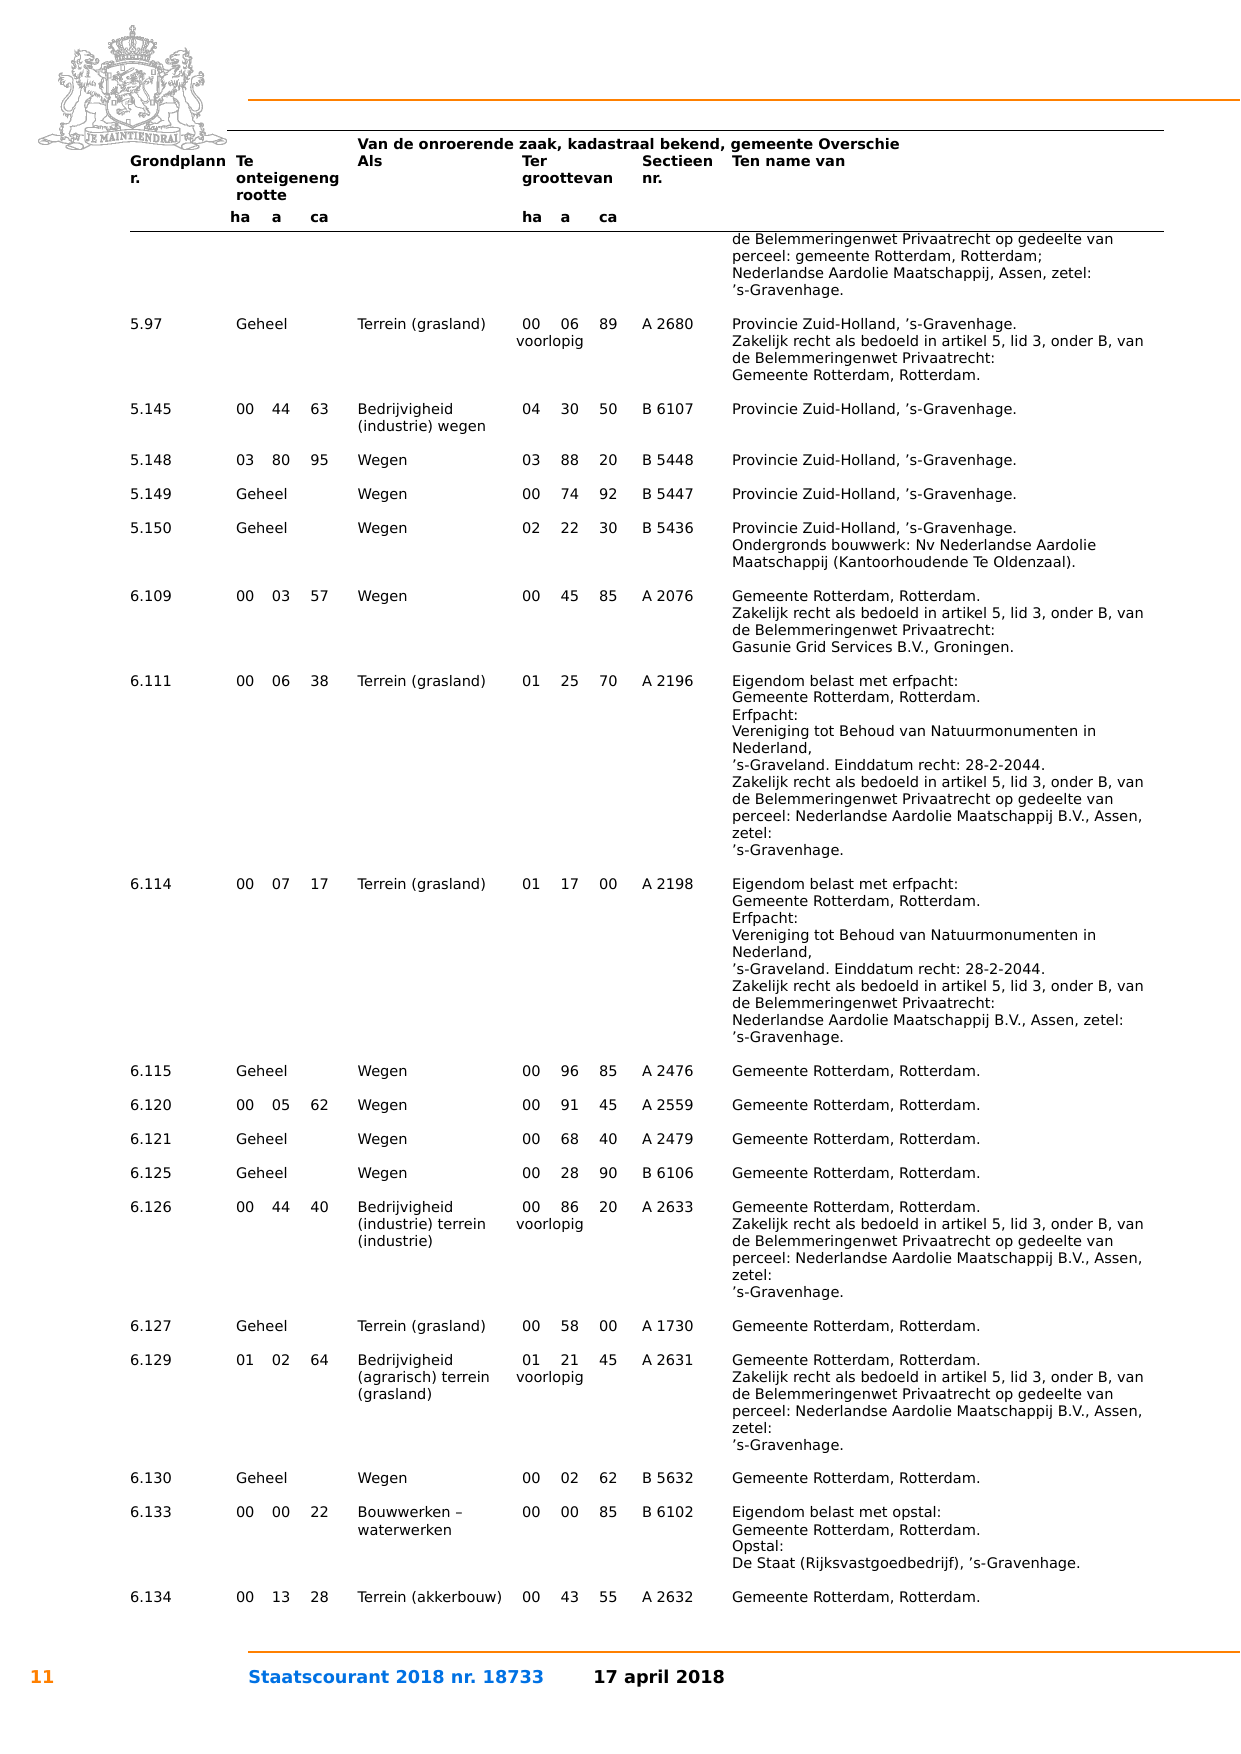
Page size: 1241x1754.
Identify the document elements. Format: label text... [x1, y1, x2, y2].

table_cell [726, 435, 1163, 452]
table_cell 22 [554, 520, 593, 571]
table_cell [304, 1114, 351, 1131]
table_cell [230, 384, 266, 401]
table_cell Als [351, 153, 516, 231]
table_cell A 2680 [636, 316, 726, 384]
table_cell [636, 1454, 726, 1470]
table_cell 00 [266, 1504, 304, 1572]
table_cell B 6107 [636, 401, 726, 435]
table_cell 00 [230, 1589, 266, 1606]
table_cell [636, 1080, 726, 1097]
table_cell Wegen [351, 588, 516, 655]
table_cell [266, 469, 304, 486]
table_cell [516, 1572, 554, 1589]
table_cell Geheel [230, 486, 351, 503]
table_cell voorlopig [516, 1369, 636, 1453]
table_cell A 2476 [636, 1063, 726, 1080]
table_cell Terrein (akkerbouw) [351, 1589, 516, 1606]
table_cell 00 [516, 588, 554, 655]
table_cell [351, 655, 516, 672]
table_cell Geheel [230, 1470, 351, 1487]
table_cell A 2559 [636, 1097, 726, 1114]
table_cell Wegen [351, 1063, 516, 1080]
table_cell [266, 655, 304, 672]
table_cell Geheel [230, 1063, 351, 1080]
table_cell Provincie Zuid-Holland, ’s-Gravenhage. Zakelijk recht als bedoeld in artikel 5, lid 3, onder B, van de Belemmeringenwet Privaatrecht: Gemeente Rotterdam, Rotterdam. [726, 316, 1163, 384]
table_cell 00 [516, 1470, 554, 1487]
table_cell [351, 1572, 516, 1589]
table_cell [554, 1114, 593, 1131]
table_cell 00 [230, 1097, 266, 1114]
table_cell [230, 859, 266, 876]
table_cell [636, 1046, 726, 1063]
table_cell [130, 1114, 230, 1131]
table_cell 6.115 [130, 1063, 230, 1080]
table_cell [266, 384, 304, 401]
table_cell 6.134 [130, 1589, 230, 1606]
table_cell [554, 859, 593, 876]
table_cell [636, 655, 726, 672]
table_cell 6.109 [130, 588, 230, 655]
table_cell 85 [593, 1504, 636, 1572]
table_cell [593, 1488, 636, 1504]
table_cell [351, 571, 516, 587]
table_cell [351, 299, 516, 316]
table_cell Ter groottevan [516, 153, 636, 208]
table_cell [266, 1572, 304, 1589]
table_cell [304, 1572, 351, 1589]
table_cell 45 [593, 1097, 636, 1114]
table_cell [351, 1488, 516, 1504]
table_cell [726, 1335, 1163, 1352]
table_cell [130, 1148, 230, 1165]
table_cell [266, 503, 304, 519]
table_cell 38 [304, 673, 351, 859]
table_cell Gemeente Rotterdam, Rotterdam. [726, 1097, 1163, 1114]
table_cell Eigendom belast met erfpacht: Gemeente Rotterdam, Rotterdam. Erfpacht: Vereniging tot Behoud van Natuurmonumenten in Nederland, ’s-Graveland. Einddatum recht: 28-2-2044. Zakelijk recht als bedoeld in artikel 5, lid 3, onder B, van de Belemmeringenwet Privaatrecht op gedeelte van perceel: Nederlandse Aardolie Maatschappij B.V., Assen, zetel: ’s-Gravenhage. [726, 673, 1163, 859]
table_cell [554, 1572, 593, 1589]
table_cell [304, 1335, 351, 1352]
table_cell [266, 299, 304, 316]
table_cell [130, 1301, 230, 1318]
table_cell [636, 1335, 726, 1352]
table_cell 00 [230, 1504, 266, 1572]
table_cell voorlopig [516, 1216, 636, 1301]
table_cell 21 [554, 1352, 593, 1368]
table_cell [516, 469, 554, 486]
table_cell [516, 859, 554, 876]
table_cell 90 [593, 1165, 636, 1182]
table_cell [230, 1182, 351, 1199]
table_cell [266, 1335, 304, 1352]
table_cell Provincie Zuid-Holland, ’s-Gravenhage. [726, 486, 1163, 503]
table_cell [516, 655, 554, 672]
table_cell 28 [554, 1165, 593, 1182]
table_cell [593, 1080, 636, 1097]
table_cell [351, 503, 516, 519]
table_cell ca [593, 208, 636, 231]
table_cell Gemeente Rotterdam, Rotterdam. [726, 1318, 1163, 1334]
table_cell [230, 1572, 266, 1589]
table_cell [130, 1080, 230, 1097]
table_cell 70 [593, 673, 636, 859]
table_cell 30 [593, 520, 636, 571]
table_cell [726, 1572, 1163, 1589]
table_cell 02 [554, 1470, 593, 1487]
table_cell 6.121 [130, 1131, 230, 1148]
table_cell 00 [230, 588, 266, 655]
table_cell [516, 384, 554, 401]
table_cell [726, 1182, 1163, 1199]
table_cell [636, 435, 726, 452]
table_cell [230, 232, 351, 299]
table_cell [304, 435, 351, 452]
table_cell 6.126 [130, 1199, 230, 1301]
table_cell 00 [516, 1131, 554, 1148]
table_cell [726, 1301, 1163, 1318]
table_cell [266, 435, 304, 452]
table_cell Wegen [351, 520, 516, 571]
table_cell 00 [516, 1318, 554, 1334]
table_cell 5.145 [130, 401, 230, 435]
table_cell 91 [554, 1097, 593, 1114]
table_cell [554, 1080, 593, 1097]
table_cell [230, 571, 266, 587]
table_cell [636, 1572, 726, 1589]
table_cell [554, 1454, 593, 1470]
table_cell 6.130 [130, 1470, 230, 1487]
table_cell [593, 384, 636, 401]
table_cell A 2631 [636, 1352, 726, 1453]
table_cell [593, 469, 636, 486]
table_cell 57 [304, 588, 351, 655]
table_cell 5.150 [130, 520, 230, 571]
table_cell Geheel [230, 316, 351, 384]
table_cell [130, 1454, 230, 1470]
table_cell [304, 859, 351, 876]
table_cell Ten name van [726, 153, 1163, 231]
table_cell [516, 232, 636, 299]
table_cell [351, 384, 516, 401]
table_cell [636, 571, 726, 587]
table_cell [726, 1454, 1163, 1470]
table_cell 05 [266, 1097, 304, 1114]
table_cell [636, 469, 726, 486]
table_cell [230, 1335, 266, 1352]
table_cell [636, 232, 726, 299]
table_cell [304, 655, 351, 672]
table_cell [230, 1080, 351, 1097]
table_cell A 2479 [636, 1131, 726, 1148]
table_cell Provincie Zuid-Holland, ’s-Gravenhage. [726, 452, 1163, 469]
table_cell [593, 1148, 636, 1165]
table_cell [726, 1046, 1163, 1063]
table_cell 20 [593, 452, 636, 469]
table_cell [726, 384, 1163, 401]
table_cell 06 [554, 316, 593, 333]
table_cell 96 [554, 1063, 593, 1080]
table_cell [554, 469, 593, 486]
table_cell [554, 1488, 593, 1504]
table_cell [516, 299, 554, 316]
table_cell [130, 384, 230, 401]
table_cell [130, 571, 230, 587]
table_cell 63 [304, 401, 351, 435]
table_cell [593, 1114, 636, 1131]
table_cell [230, 1301, 266, 1318]
table_cell B 6106 [636, 1165, 726, 1182]
picture [38, 25, 227, 150]
table_cell [351, 1454, 516, 1470]
table_cell 00 [516, 1063, 554, 1080]
table_cell [130, 1572, 230, 1589]
table_cell B 6102 [636, 1504, 726, 1572]
table_cell Wegen [351, 1470, 516, 1487]
table_cell Gemeente Rotterdam, Rotterdam. Zakelijk recht als bedoeld in artikel 5, lid 3, onder B, van de Belemmeringenwet Privaatrecht op gedeelte van perceel: Nederlandse Aardolie Maatschappij B.V., Assen, zetel: ’s-Gravenhage. [726, 1199, 1163, 1301]
table_cell 04 [516, 401, 554, 435]
table_cell [593, 1335, 636, 1352]
table_cell 03 [516, 452, 554, 469]
table_cell [230, 1114, 266, 1131]
table_cell 00 [593, 876, 636, 1046]
table_cell 03 [230, 452, 266, 469]
table_cell [130, 1335, 230, 1352]
table_cell 01 [516, 673, 554, 859]
table_cell [726, 1080, 1163, 1097]
table_cell [266, 571, 304, 587]
table_cell [130, 859, 230, 876]
table_cell 92 [593, 486, 636, 503]
table_cell 40 [593, 1131, 636, 1148]
table_cell [593, 1182, 636, 1199]
table_cell [726, 469, 1163, 486]
table_cell Wegen [351, 486, 516, 503]
table_cell [266, 1046, 304, 1063]
table_cell [130, 299, 230, 316]
table_cell [304, 1046, 351, 1063]
table_cell Gemeente Rotterdam, Rotterdam. [726, 1131, 1163, 1148]
table_cell [304, 1148, 351, 1165]
table_cell Sectieen nr. [636, 153, 726, 231]
table_cell [636, 859, 726, 876]
table_cell 62 [304, 1097, 351, 1114]
table_cell 50 [593, 401, 636, 435]
table_cell A 2632 [636, 1589, 726, 1606]
table_cell 85 [593, 1063, 636, 1080]
table_cell [516, 1488, 554, 1504]
table_cell 25 [554, 673, 593, 859]
table_cell [516, 435, 554, 452]
table_cell 6.129 [130, 1352, 230, 1453]
table_cell 00 [554, 1504, 593, 1572]
table_cell [554, 503, 593, 519]
table_cell 22 [304, 1504, 351, 1572]
table_cell Bedrijvigheid (industrie) wegen [351, 401, 516, 435]
table_cell [304, 503, 351, 519]
table_cell 68 [554, 1131, 593, 1148]
table_cell 44 [266, 1199, 304, 1301]
table_cell 40 [304, 1199, 351, 1301]
table_cell [230, 1454, 351, 1470]
table_cell [130, 655, 230, 672]
table_cell 01 [516, 1352, 554, 1368]
table_cell [304, 384, 351, 401]
table_cell 07 [266, 876, 304, 1046]
table_cell [516, 1335, 554, 1352]
table_cell A 1730 [636, 1318, 726, 1334]
table_cell [593, 1572, 636, 1589]
table_cell [554, 384, 593, 401]
table_cell [554, 299, 593, 316]
table_cell [130, 1182, 230, 1199]
table_cell 88 [554, 452, 593, 469]
table_cell [554, 1301, 593, 1318]
table_cell voorlopig [516, 333, 636, 384]
table_cell 86 [554, 1199, 593, 1216]
table_cell [130, 435, 230, 452]
table_cell Terrein (grasland) [351, 1318, 516, 1334]
table_cell [516, 1182, 554, 1199]
table_cell 01 [230, 1352, 266, 1453]
table_cell 6.111 [130, 673, 230, 859]
table_cell [351, 1080, 516, 1097]
table_cell 01 [516, 876, 554, 1046]
table_cell [516, 1301, 554, 1318]
table_cell 45 [593, 1352, 636, 1368]
table_cell 64 [304, 1352, 351, 1453]
table_cell 6.125 [130, 1165, 230, 1182]
table_cell 85 [593, 588, 636, 655]
table_cell Terrein (grasland) [351, 316, 516, 384]
table_cell 6.127 [130, 1318, 230, 1334]
table_cell [554, 1182, 593, 1199]
table_cell 00 [516, 1589, 554, 1606]
table_cell [516, 503, 554, 519]
table_cell [130, 232, 230, 299]
table_cell [230, 1488, 351, 1504]
table_cell [554, 435, 593, 452]
table_cell [636, 1114, 726, 1131]
table_cell 43 [554, 1589, 593, 1606]
table_cell [130, 1046, 230, 1063]
table_cell 00 [230, 876, 266, 1046]
table_cell ha [516, 208, 554, 231]
table_cell [726, 859, 1163, 876]
table_cell [516, 1148, 554, 1165]
table_cell [726, 1148, 1163, 1165]
table_cell 6.133 [130, 1504, 230, 1572]
table_cell [593, 503, 636, 519]
table_cell [516, 1114, 554, 1131]
table_cell [230, 655, 266, 672]
table_cell [304, 571, 351, 587]
table_cell [351, 232, 516, 299]
table_cell Bedrijvigheid (agrarisch) terrein (grasland) [351, 1352, 516, 1453]
table_cell [636, 1301, 726, 1318]
table_cell [636, 1148, 726, 1165]
table_cell 30 [554, 401, 593, 435]
table_cell [230, 435, 266, 452]
table_cell 17 [304, 876, 351, 1046]
table_cell Gemeente Rotterdam, Rotterdam. [726, 1063, 1163, 1080]
table_cell Grondplannr. [130, 153, 230, 231]
table_cell Gemeente Rotterdam, Rotterdam. [726, 1589, 1163, 1606]
table_cell [593, 1301, 636, 1318]
table_cell [266, 859, 304, 876]
table_cell [593, 571, 636, 587]
table_header Van de onroerende zaak, kadastraal bekend, gemeente Overschie [351, 131, 1163, 153]
table_cell 00 [593, 1318, 636, 1334]
table_cell 5.149 [130, 486, 230, 503]
table_cell [726, 299, 1163, 316]
table_cell 13 [266, 1589, 304, 1606]
table_cell [726, 503, 1163, 519]
table_cell Geheel [230, 520, 351, 571]
table_cell Wegen [351, 1165, 516, 1182]
table_cell Bouwwerken – waterwerken [351, 1504, 516, 1572]
table_cell [351, 859, 516, 876]
table_cell 80 [266, 452, 304, 469]
table_cell 00 [516, 1199, 554, 1216]
table_cell [636, 1182, 726, 1199]
table_cell 6.114 [130, 876, 230, 1046]
table_cell [351, 1046, 516, 1063]
table_cell [726, 571, 1163, 587]
table_header [130, 131, 351, 153]
table_cell [516, 1454, 554, 1470]
table_cell 55 [593, 1589, 636, 1606]
table_cell [516, 1046, 554, 1063]
table_cell [554, 1046, 593, 1063]
table_cell [554, 1335, 593, 1352]
table_cell [636, 384, 726, 401]
table_cell A 2076 [636, 588, 726, 655]
table_cell 00 [516, 1097, 554, 1114]
table_cell [351, 469, 516, 486]
table_cell [130, 503, 230, 519]
table_cell ha [230, 208, 266, 231]
table_cell [130, 1488, 230, 1504]
table_cell [304, 299, 351, 316]
table_cell A 2198 [636, 876, 726, 1046]
table_cell [554, 1148, 593, 1165]
table_cell B 5632 [636, 1470, 726, 1487]
table_cell 17 [554, 876, 593, 1046]
table_cell [266, 1148, 304, 1165]
table_cell Bedrijvigheid (industrie) terrein (industrie) [351, 1199, 516, 1301]
table_cell Wegen [351, 1097, 516, 1114]
table_cell A 2196 [636, 673, 726, 859]
table_cell [230, 503, 266, 519]
table_cell 20 [593, 1199, 636, 1216]
table_cell Gemeente Rotterdam, Rotterdam. [726, 1165, 1163, 1182]
table_cell [636, 1488, 726, 1504]
table_cell [230, 1148, 266, 1165]
table_cell Te onteigenengrootte [230, 153, 351, 208]
table_cell 5.97 [130, 316, 230, 384]
table_cell Provincie Zuid-Holland, ’s-Gravenhage. [726, 401, 1163, 435]
table_cell 95 [304, 452, 351, 469]
table_cell [230, 469, 266, 486]
table_cell [554, 571, 593, 587]
table_cell [726, 655, 1163, 672]
table_cell [593, 1046, 636, 1063]
table_cell [230, 299, 266, 316]
table_cell a [554, 208, 593, 231]
table_cell [636, 299, 726, 316]
table_cell Gemeente Rotterdam, Rotterdam. [726, 1470, 1163, 1487]
table_cell [516, 571, 554, 587]
table_cell B 5447 [636, 486, 726, 503]
table_cell [351, 1182, 516, 1199]
table_cell 00 [230, 401, 266, 435]
table_cell Terrein (grasland) [351, 673, 516, 859]
table_cell 06 [266, 673, 304, 859]
table_cell [351, 1335, 516, 1352]
table_cell [593, 1454, 636, 1470]
table_cell [726, 1114, 1163, 1131]
table_cell [130, 469, 230, 486]
table_cell 00 [516, 1165, 554, 1182]
table_cell A 2633 [636, 1199, 726, 1301]
table_cell [351, 435, 516, 452]
table_cell [351, 1148, 516, 1165]
table_cell 02 [516, 520, 554, 571]
table_cell Provincie Zuid-Holland, ’s-Gravenhage. Ondergronds bouwwerk: Nv Nederlandse Aardolie Maatschappij (Kantoorhoudende Te Oldenzaal). [726, 520, 1163, 571]
table_cell 02 [266, 1352, 304, 1453]
table_cell Wegen [351, 1131, 516, 1148]
table_cell 5.148 [130, 452, 230, 469]
table_cell 00 [230, 1199, 266, 1301]
table_cell [593, 435, 636, 452]
table_cell [304, 469, 351, 486]
table_cell ca [304, 208, 351, 231]
table_cell 58 [554, 1318, 593, 1334]
table_cell 45 [554, 588, 593, 655]
table_cell B 5448 [636, 452, 726, 469]
table_cell Eigendom belast met opstal: Gemeente Rotterdam, Rotterdam. Opstal: De Staat (Rijksvastgoedbedrijf), ’s-Gravenhage. [726, 1504, 1163, 1572]
table_cell [593, 299, 636, 316]
table_cell [351, 1114, 516, 1131]
table_cell [636, 503, 726, 519]
table_cell [266, 1301, 304, 1318]
table_cell Gemeente Rotterdam, Rotterdam. Zakelijk recht als bedoeld in artikel 5, lid 3, onder B, van de Belemmeringenwet Privaatrecht: Gasunie Grid Services B.V., Groningen. [726, 588, 1163, 655]
table_cell [516, 1080, 554, 1097]
table_cell Eigendom belast met erfpacht: Gemeente Rotterdam, Rotterdam. Erfpacht: Vereniging tot Behoud van Natuurmonumenten in Nederland, ’s-Graveland. Einddatum recht: 28-2-2044. Zakelijk recht als bedoeld in artikel 5, lid 3, onder B, van de Belemmeringenwet Privaatrecht: Nederlandse Aardolie Maatschappij B.V., Assen, zetel: ’s-Gravenhage. [726, 876, 1163, 1046]
table_cell [554, 655, 593, 672]
table_cell Wegen [351, 452, 516, 469]
table_cell 00 [516, 316, 554, 333]
table_cell Geheel [230, 1318, 351, 1334]
table_cell Terrein (grasland) [351, 876, 516, 1046]
table_cell [304, 1301, 351, 1318]
table_cell [726, 1488, 1163, 1504]
table_cell 74 [554, 486, 593, 503]
table_cell 03 [266, 588, 304, 655]
table_cell de Belemmeringenwet Privaatrecht op gedeelte van perceel: gemeente Rotterdam, Rotterdam; Nederlandse Aardolie Maatschappij, Assen, zetel: ’s-Gravenhage. [726, 232, 1163, 299]
table_cell 28 [304, 1589, 351, 1606]
table_cell 44 [266, 401, 304, 435]
table_cell [230, 1046, 266, 1063]
table_cell [593, 655, 636, 672]
table_cell Geheel [230, 1165, 351, 1182]
table_cell 89 [593, 316, 636, 333]
table_cell Gemeente Rotterdam, Rotterdam. Zakelijk recht als bedoeld in artikel 5, lid 3, onder B, van de Belemmeringenwet Privaatrecht op gedeelte van perceel: Nederlandse Aardolie Maatschappij B.V., Assen, zetel: ’s-Gravenhage. [726, 1352, 1163, 1453]
table_cell a [266, 208, 304, 231]
table_cell 00 [516, 486, 554, 503]
table_cell [351, 1301, 516, 1318]
table_cell 62 [593, 1470, 636, 1487]
table_cell [593, 859, 636, 876]
table_cell [266, 1114, 304, 1131]
table_cell 6.120 [130, 1097, 230, 1114]
table_cell 00 [230, 673, 266, 859]
table_cell 00 [516, 1504, 554, 1572]
table_cell Geheel [230, 1131, 351, 1148]
table_cell B 5436 [636, 520, 726, 571]
